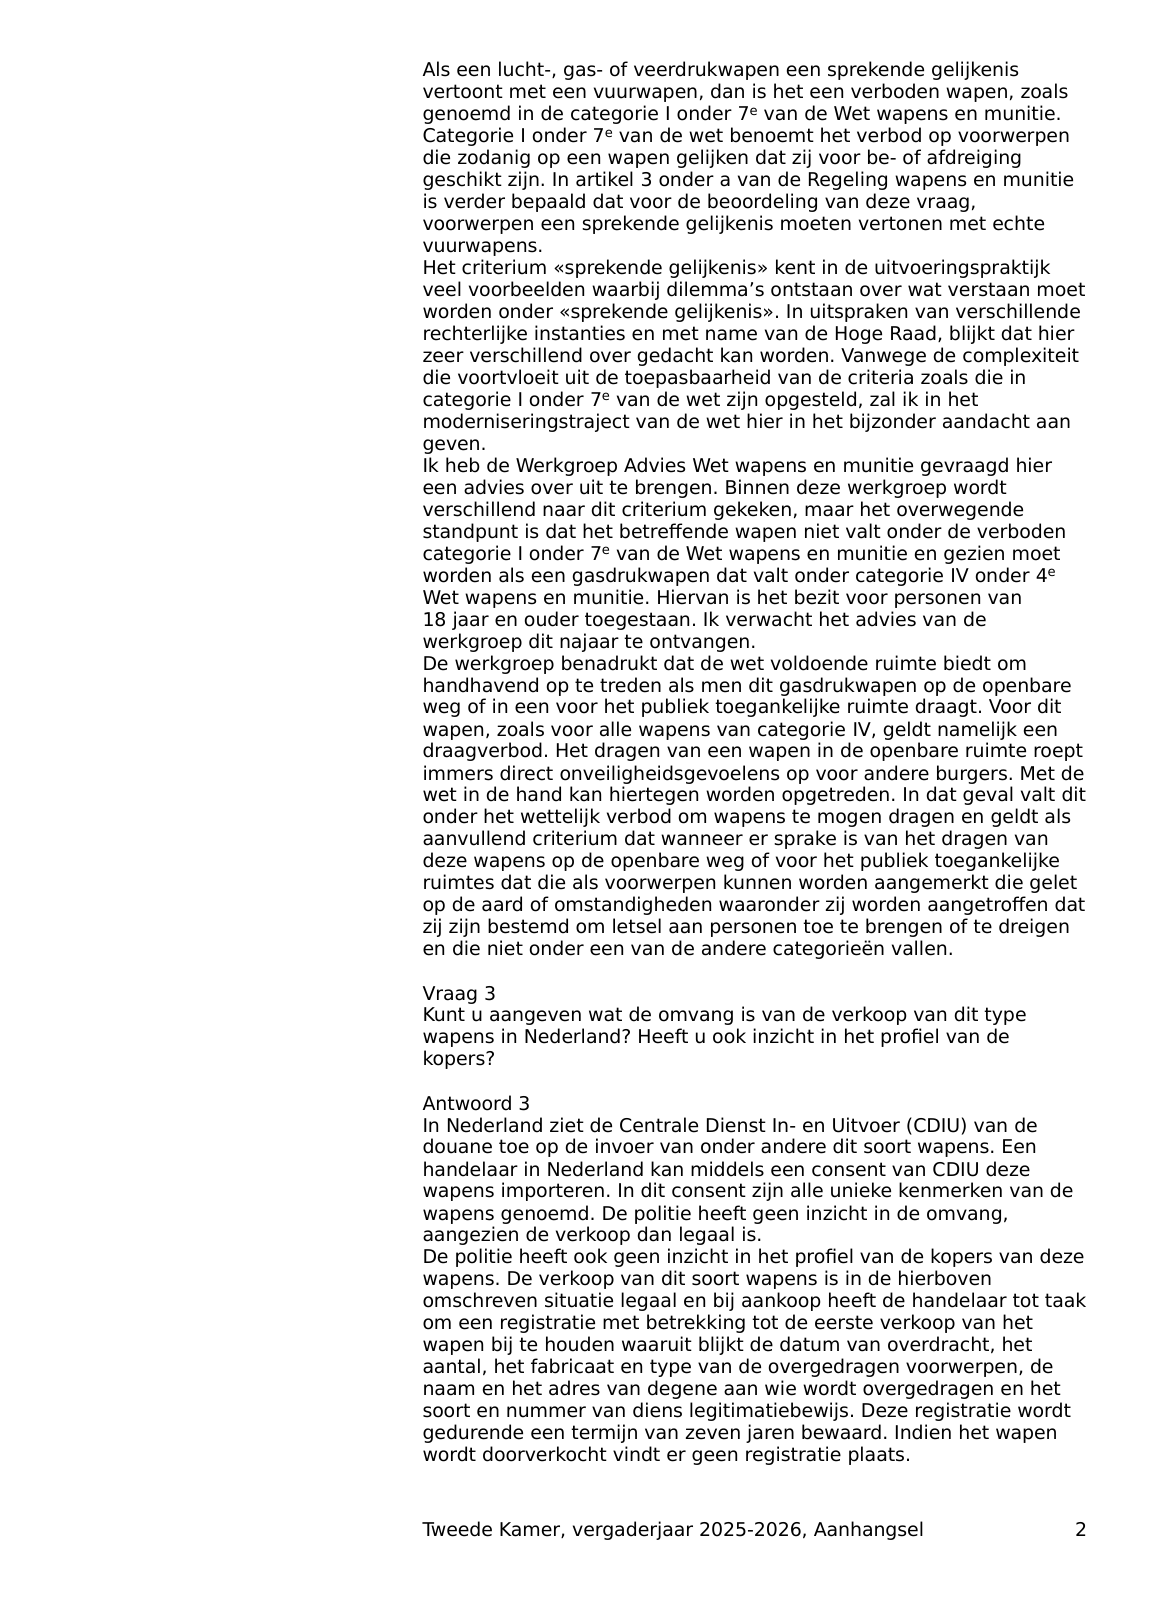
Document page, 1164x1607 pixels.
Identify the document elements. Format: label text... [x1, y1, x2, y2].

text Als een lucht-, gas- of veerdrukwapen een sprekende gelijkenis vertoont met een vuurwapen, dan is het een verboden wapen, zoals genoemd in de categorie I onder 7e van de Wet wapens en munitie. Categorie I onder 7e van de wet benoemt het verbod op voorwerpen die zodanig op een wapen gelijken dat zij voor be- of afdreiging geschikt zijn. In artikel 3 onder a van de Regeling wapens en munitie is verder bepaald dat voor de beoordeling van deze vraag, voorwerpen een sprekende gelijkenis moeten vertonen met echte vuurwapens. [422, 59, 1087, 257]
text Vraag 3 [422, 982, 1087, 1004]
text Antwoord 3 [422, 1092, 1087, 1114]
text Ik heb de Werkgroep Advies Wet wapens en munitie gevraagd hier een advies over uit te brengen. Binnen deze werkgroep wordt verschillend naar dit criterium gekeken, maar het overwegende standpunt is dat het betreffende wapen niet valt onder de verboden categorie I onder 7e van de Wet wapens en munitie en gezien moet worden als een gasdrukwapen dat valt onder categorie IV onder 4e Wet wapens en munitie. Hiervan is het bezit voor personen van 18 jaar en ouder toegestaan. Ik verwacht het advies van de werkgroep dit najaar te ontvangen. [422, 455, 1087, 652]
text De werkgroep benadrukt dat de wet voldoende ruimte biedt om handhavend op te treden als men dit gasdrukwapen op de openbare weg of in een voor het publiek toegankelijke ruimte draagt. Voor dit wapen, zoals voor alle wapens van categorie IV, geldt namelijk een draagverbod. Het dragen van een wapen in de openbare ruimte roept immers direct onveiligheidsgevoelens op voor andere burgers. Met de wet in de hand kan hiertegen worden opgetreden. In dat geval valt dit onder het wettelijk verbod om wapens te mogen dragen en geldt als aanvullend criterium dat wanneer er sprake is van het dragen van deze wapens op de openbare weg of voor het publiek toegankelijke ruimtes dat die als voorwerpen kunnen worden aangemerkt die gelet op de aard of omstandigheden waaronder zij worden aangetroffen dat zij zijn bestemd om letsel aan personen toe te brengen of te dreigen en die niet onder een van de andere categorieën vallen. [422, 652, 1087, 960]
text Het criterium «sprekende gelijkenis» kent in de uitvoeringspraktijk veel voorbeelden waarbij dilemma’s ontstaan over wat verstaan moet worden onder «sprekende gelijkenis». In uitspraken van verschillende rechterlijke instanties en met name van de Hoge Raad, blijkt dat hier zeer verschillend over gedacht kan worden. Vanwege de complexiteit die voortvloeit uit de toepasbaarheid van de criteria zoals die in categorie I onder 7e van de wet zijn opgesteld, zal ik in het moderniseringstraject van de wet hier in het bijzonder aandacht aan geven. [422, 257, 1087, 455]
text De politie heeft ook geen inzicht in het profiel van de kopers van deze wapens. De verkoop van dit soort wapens is in de hierboven omschreven situatie legaal en bij aankoop heeft de handelaar tot taak om een registratie met betrekking tot de eerste verkoop van het wapen bij te houden waaruit blijkt de datum van overdracht, het aantal, het fabricaat en type van de overgedragen voorwerpen, de naam en het adres van degene aan wie wordt overgedragen en het soort en nummer van diens legitimatiebewijs. Deze registratie wordt gedurende een termijn van zeven jaren bewaard. Indien het wapen wordt doorverkocht vindt er geen registratie plaats. [422, 1246, 1087, 1466]
text Kunt u aangeven wat de omvang is van de verkoop van dit type wapens in Nederland? Heeft u ook inzicht in het profiel van de kopers? [422, 1004, 1087, 1070]
text In Nederland ziet de Centrale Dienst In- en Uitvoer (CDIU) van de douane toe op de invoer van onder andere dit soort wapens. Een handelaar in Nederland kan middels een consent van CDIU deze wapens importeren. In dit consent zijn alle unieke kenmerken van de wapens genoemd. De politie heeft geen inzicht in de omvang, aangezien de verkoop dan legaal is. [422, 1114, 1087, 1246]
